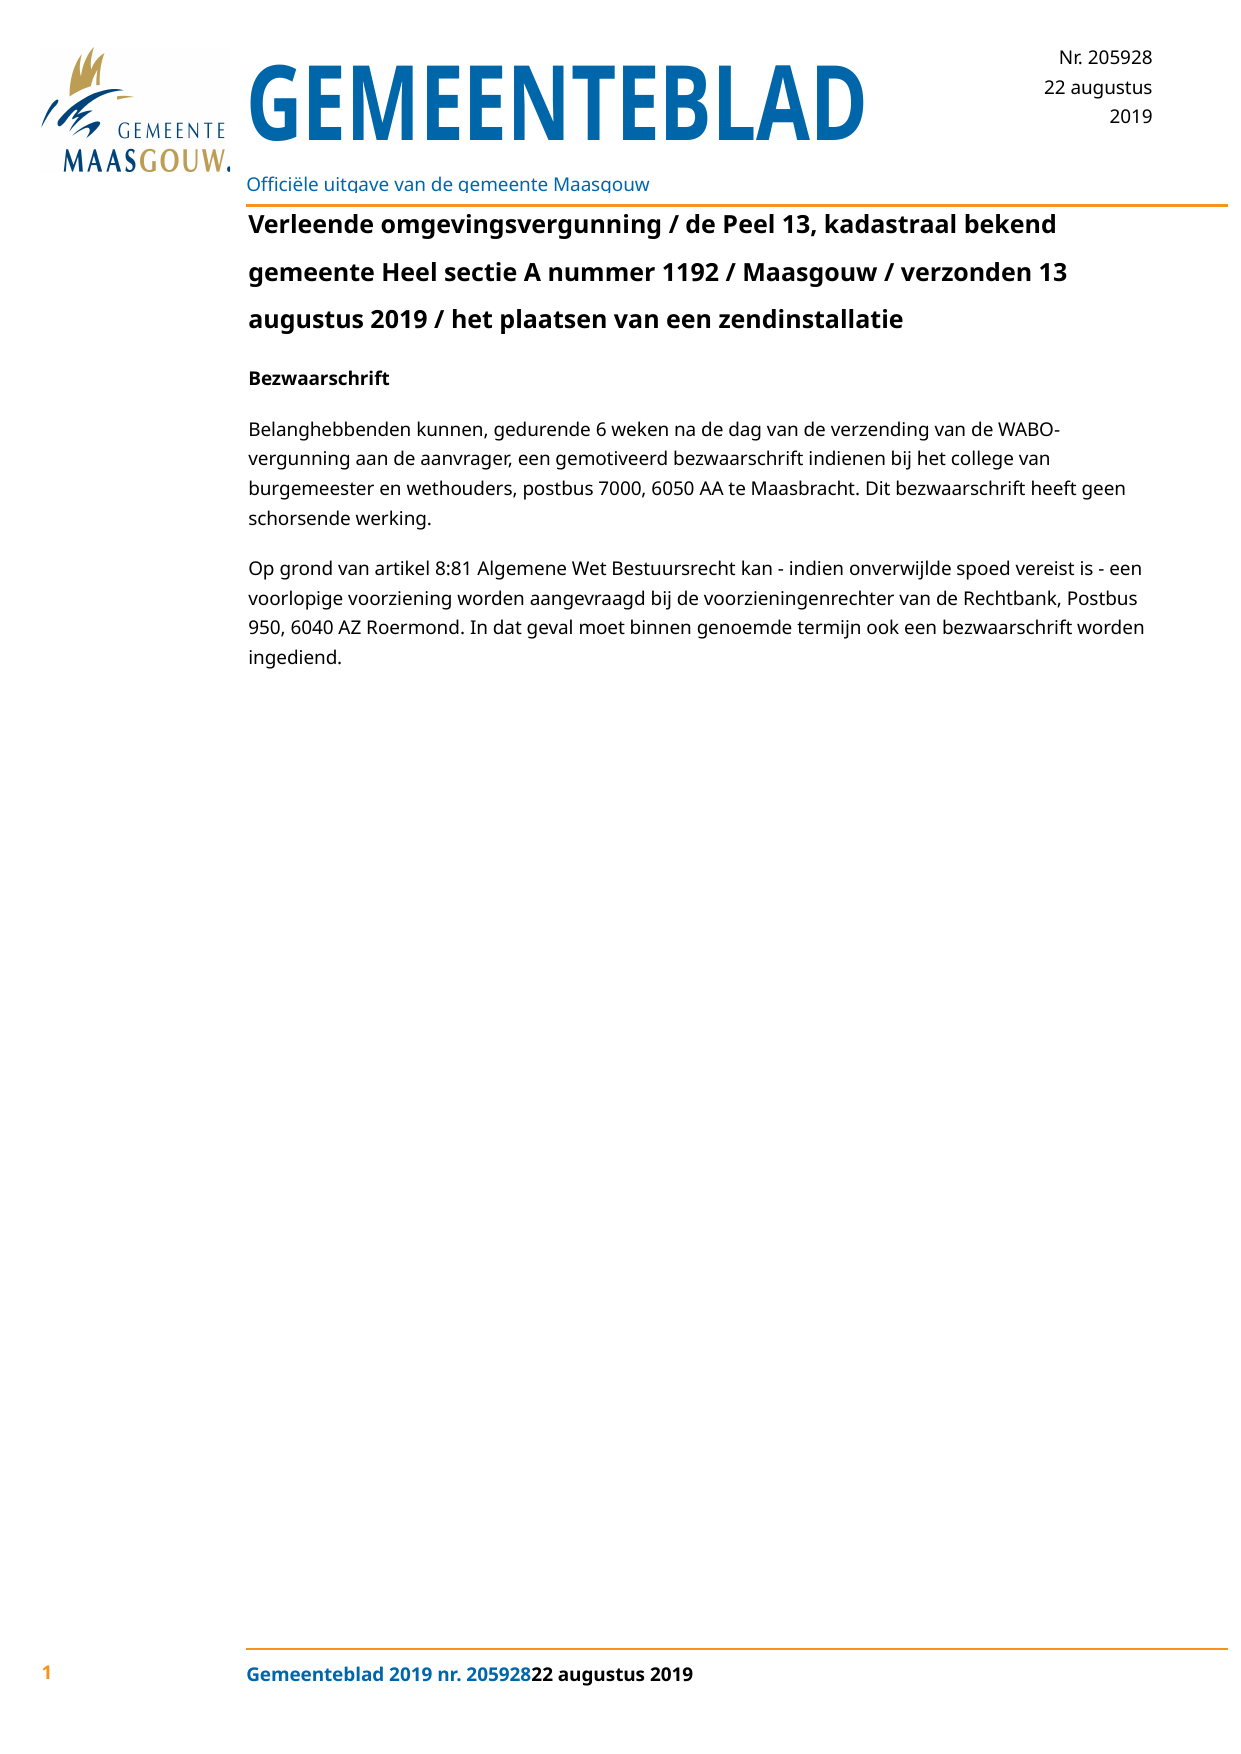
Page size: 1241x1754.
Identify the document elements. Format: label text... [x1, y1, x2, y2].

picture [41, 47, 231, 172]
text Op grond van artikel 8:81 Algemene Wet Bestuursrecht kan - indien onverwijlde spoed vereist is - een voorlopige voorziening worden aangevraagd bij de voorzieningenrechter van de Rechtbank, Postbus 950, 6040 AZ Roermond. In dat geval moet binnen genoemde termijn ook een bezwaarschrift worden ingediend. [248, 555, 1152, 669]
text Verleende omgevingsvergunning / de Peel 13, kadastraal bekend gemeente Heel sectie A nummer 1192 / Maasgouw / verzonden 13 augustus 2019 / het plaatsen van een zendinstallatie [248, 207, 1152, 336]
text Bezwaarschrift [248, 366, 1152, 391]
text Belanghebbenden kunnen, gedurende 6 weken na de dag van de verzending van de WABO-vergunning aan de aanvrager, een gemotiveerd bezwaarschrift indienen bij het college van burgemeester en wethouders, postbus 7000, 6050 AA te Maasbracht. Dit bezwaarschrift heeft geen schorsende werking. [248, 416, 1152, 530]
